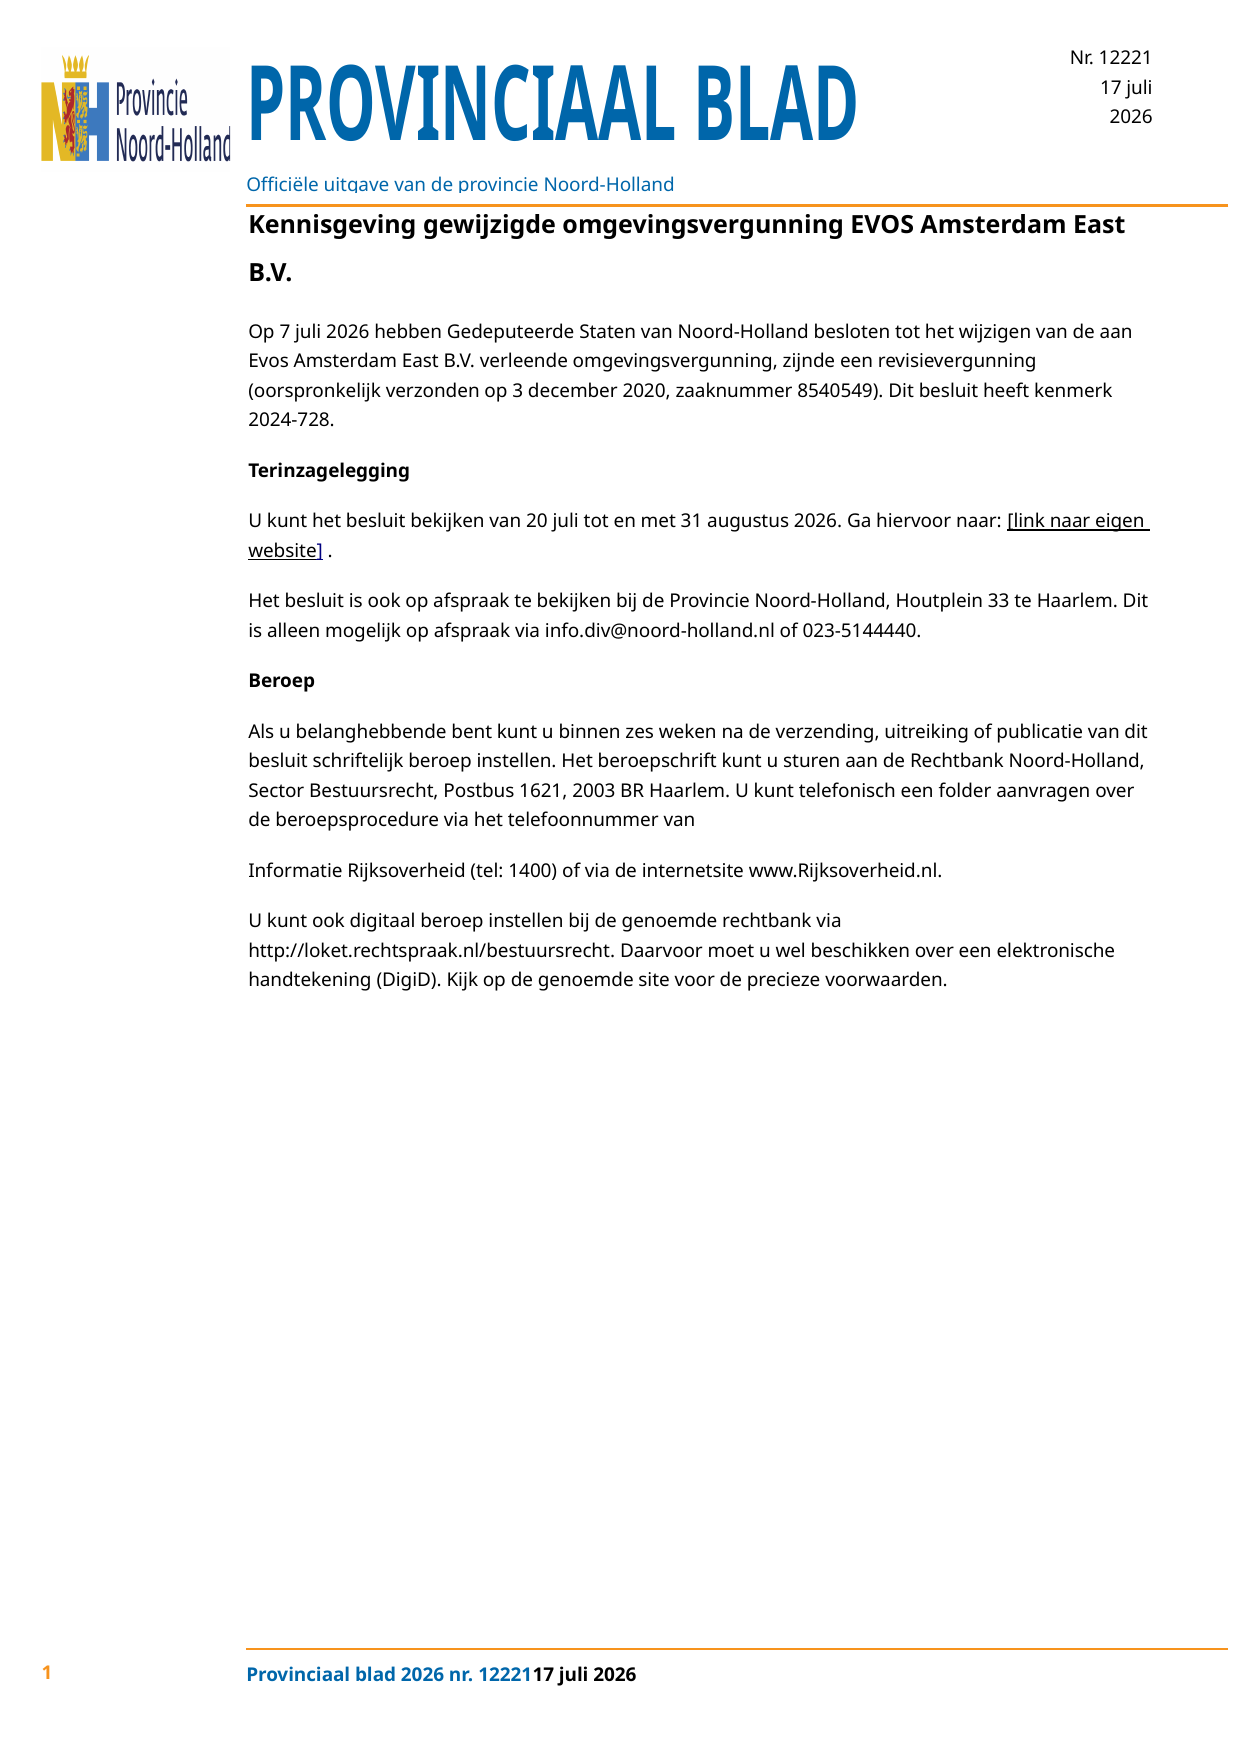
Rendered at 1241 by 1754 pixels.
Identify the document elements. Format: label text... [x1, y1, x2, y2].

text Als u belanghebbende bent kunt u binnen zes weken na de verzending, uitreiking of publicatie van dit besluit schriftelijk beroep instellen. Het beroepschrift kunt u sturen aan de Rechtbank Noord-Holland, Sector Bestuursrecht, Postbus 1621, 2003 BR Haarlem. U kunt telefonisch een folder aanvragen over de beroepsprocedure via het telefoonnummer van [248, 718, 1152, 832]
text Informatie Rijksoverheid (tel: 1400) of via de internetsite www.Rijksoverheid.nl. [248, 857, 1152, 883]
text Op 7 juli 2026 hebben Gedeputeerde Staten van Noord-Holland besloten tot het wijzigen van de aan Evos Amsterdam East B.V. verleende omgevingsvergunning, zijnde een revisievergunning (oorspronkelijk verzonden op 3 december 2020, zaaknummer 8540549). Dit besluit heeft kenmerk 2024-728. [248, 318, 1152, 432]
text U kunt het besluit bekijken van 20 juli tot en met 31 augustus 2026. Ga hiervoor naar: [link naar eigen website] . [248, 507, 1152, 563]
text Kennisgeving gewijzigde omgevingsvergunning EVOS Amsterdam East B.V. [248, 207, 1152, 288]
text U kunt ook digitaal beroep instellen bij de genoemde rechtbank via http://loket.rechtspraak.nl/bestuursrecht. Daarvoor moet u wel beschikken over een elektronische handtekening (DigiD). Kijk op de genoemde site voor de precieze voorwaarden. [248, 907, 1152, 992]
picture [41, 47, 231, 172]
text Terinzagelegging [248, 457, 1152, 483]
text Beroep [248, 667, 1152, 693]
text Het besluit is ook op afspraak te bekijken bij de Provincie Noord-Holland, Houtplein 33 te Haarlem. Dit is alleen mogelijk op afspraak via info.div@noord-holland.nl of 023-5144440. [248, 587, 1152, 643]
